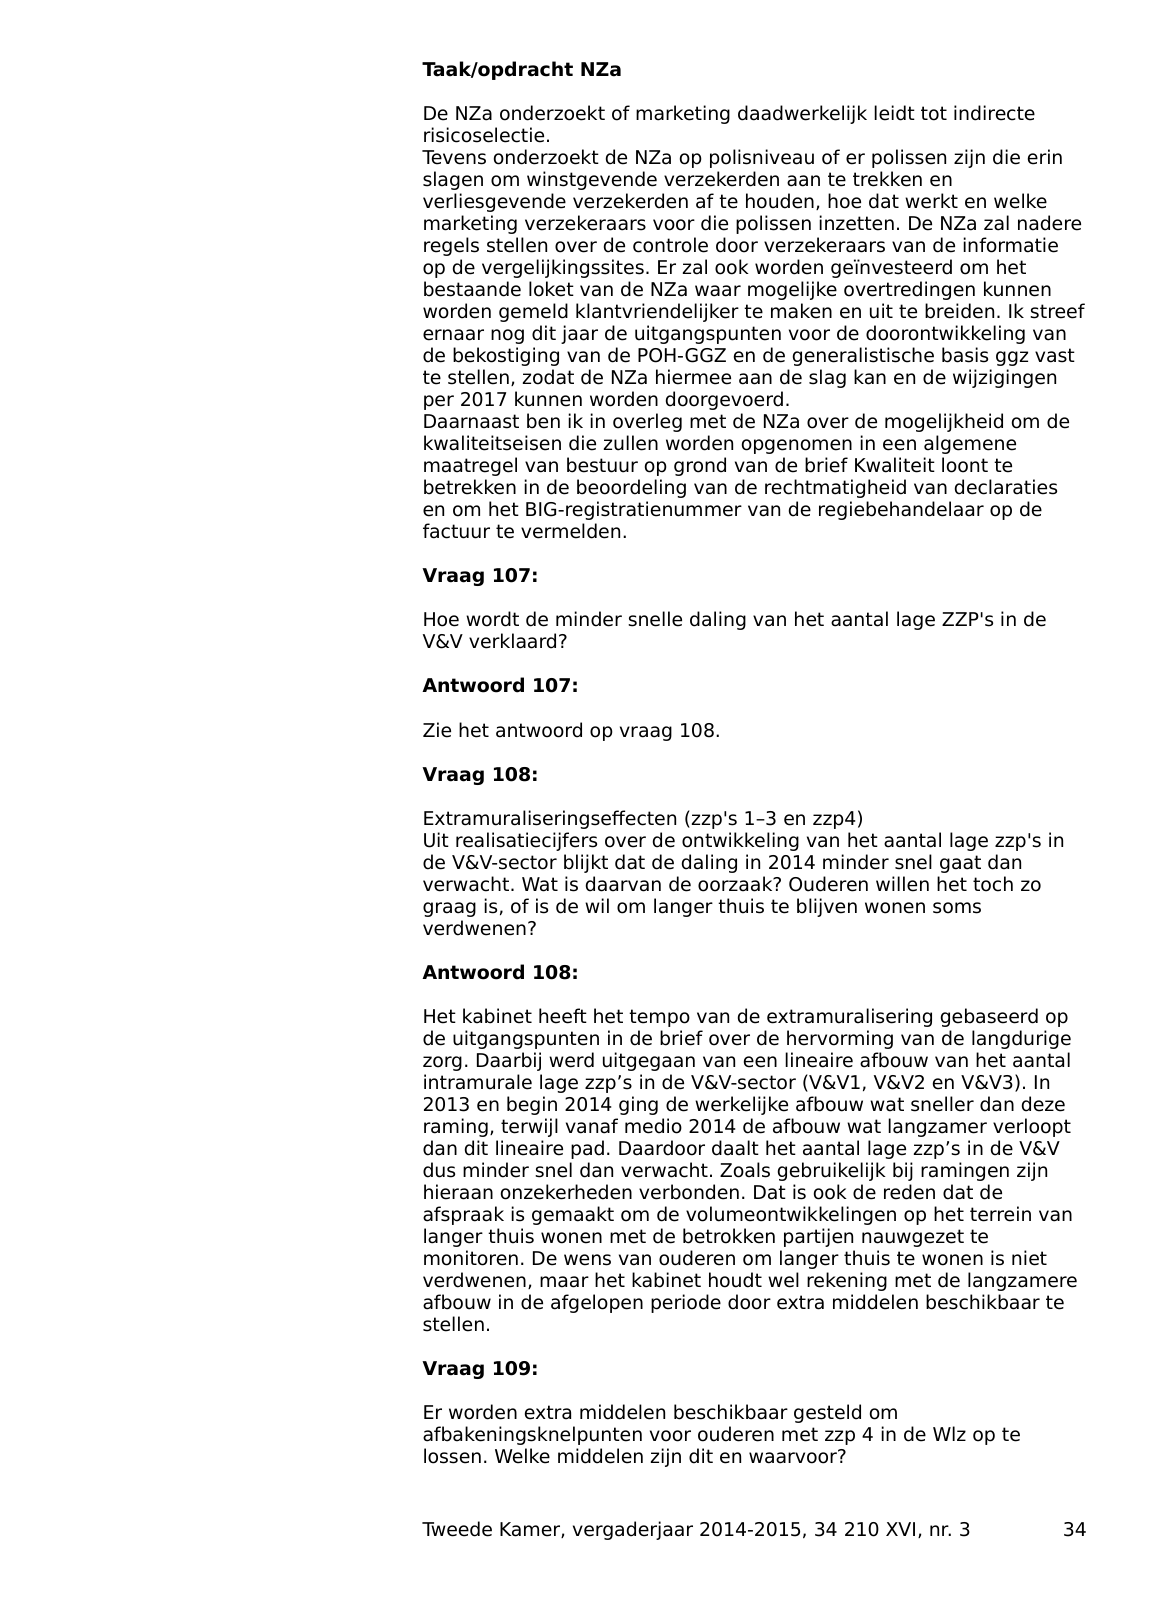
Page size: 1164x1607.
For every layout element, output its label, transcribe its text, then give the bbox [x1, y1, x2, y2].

subtitle Vraag 107: [422, 565, 1087, 587]
subtitle Antwoord 108: [422, 962, 1087, 984]
text Tevens onderzoekt de NZa op polisniveau of er polissen zijn die erin slagen om winstgevende verzekerden aan te trekken en verliesgevende verzekerden af te houden, hoe dat werkt en welke marketing verzekeraars voor die polissen inzetten. De NZa zal nadere regels stellen over de controle door verzekeraars van de informatie op de vergelijkingssites. Er zal ook worden geïnvesteerd om het bestaande loket van de NZa waar mogelijke overtredingen kunnen worden gemeld klantvriendelijker te maken en uit te breiden. Ik streef ernaar nog dit jaar de uitgangspunten voor de doorontwikkeling van de bekostiging van de POH-GGZ en de generalistische basis ggz vast te stellen, zodat de NZa hiermee aan de slag kan en de wijzigingen per 2017 kunnen worden doorgevoerd. [422, 147, 1087, 411]
text Hoe wordt de minder snelle daling van het aantal lage ZZP's in de V&V verklaard? [422, 609, 1087, 653]
subtitle Vraag 109: [422, 1358, 1087, 1380]
text Daarnaast ben ik in overleg met de NZa over de mogelijkheid om de kwaliteitseisen die zullen worden opgenomen in een algemene maatregel van bestuur op grond van de brief Kwaliteit loont te betrekken in de beoordeling van de rechtmatigheid van declaraties en om het BIG-registratienummer van de regiebehandelaar op de factuur te vermelden. [422, 411, 1087, 543]
subtitle Taak/opdracht NZa [422, 59, 1087, 81]
text De NZa onderzoekt of marketing daadwerkelijk leidt tot indirecte risicoselectie. [422, 103, 1087, 147]
text Extramuraliseringseffecten (zzp's 1–3 en zzp4) [422, 808, 1087, 830]
text Er worden extra middelen beschikbaar gesteld om afbakeningsknelpunten voor ouderen met zzp 4 in de Wlz op te lossen. Welke middelen zijn dit en waarvoor? [422, 1402, 1087, 1468]
text Uit realisatiecijfers over de ontwikkeling van het aantal lage zzp's in de V&V-sector blijkt dat de daling in 2014 minder snel gaat dan verwacht. Wat is daarvan de oorzaak? Ouderen willen het toch zo graag is, of is de wil om langer thuis te blijven wonen soms verdwenen? [422, 830, 1087, 940]
subtitle Antwoord 107: [422, 675, 1087, 697]
text Zie het antwoord op vraag 108. [422, 719, 1087, 741]
text Het kabinet heeft het tempo van de extramuralisering gebaseerd op de uitgangspunten in de brief over de hervorming van de langdurige zorg. Daarbij werd uitgegaan van een lineaire afbouw van het aantal intramurale lage zzp’s in de V&V-sector (V&V1, V&V2 en V&V3). In 2013 en begin 2014 ging de werkelijke afbouw wat sneller dan deze raming, terwijl vanaf medio 2014 de afbouw wat langzamer verloopt dan dit lineaire pad. Daardoor daalt het aantal lage zzp’s in de V&V dus minder snel dan verwacht. Zoals gebruikelijk bij ramingen zijn hieraan onzekerheden verbonden. Dat is ook de reden dat de afspraak is gemaakt om de volumeontwikkelingen op het terrein van langer thuis wonen met de betrokken partijen nauwgezet te monitoren. De wens van ouderen om langer thuis te wonen is niet verdwenen, maar het kabinet houdt wel rekening met de langzamere afbouw in de afgelopen periode door extra middelen beschikbaar te stellen. [422, 1006, 1087, 1336]
subtitle Vraag 108: [422, 764, 1087, 786]
